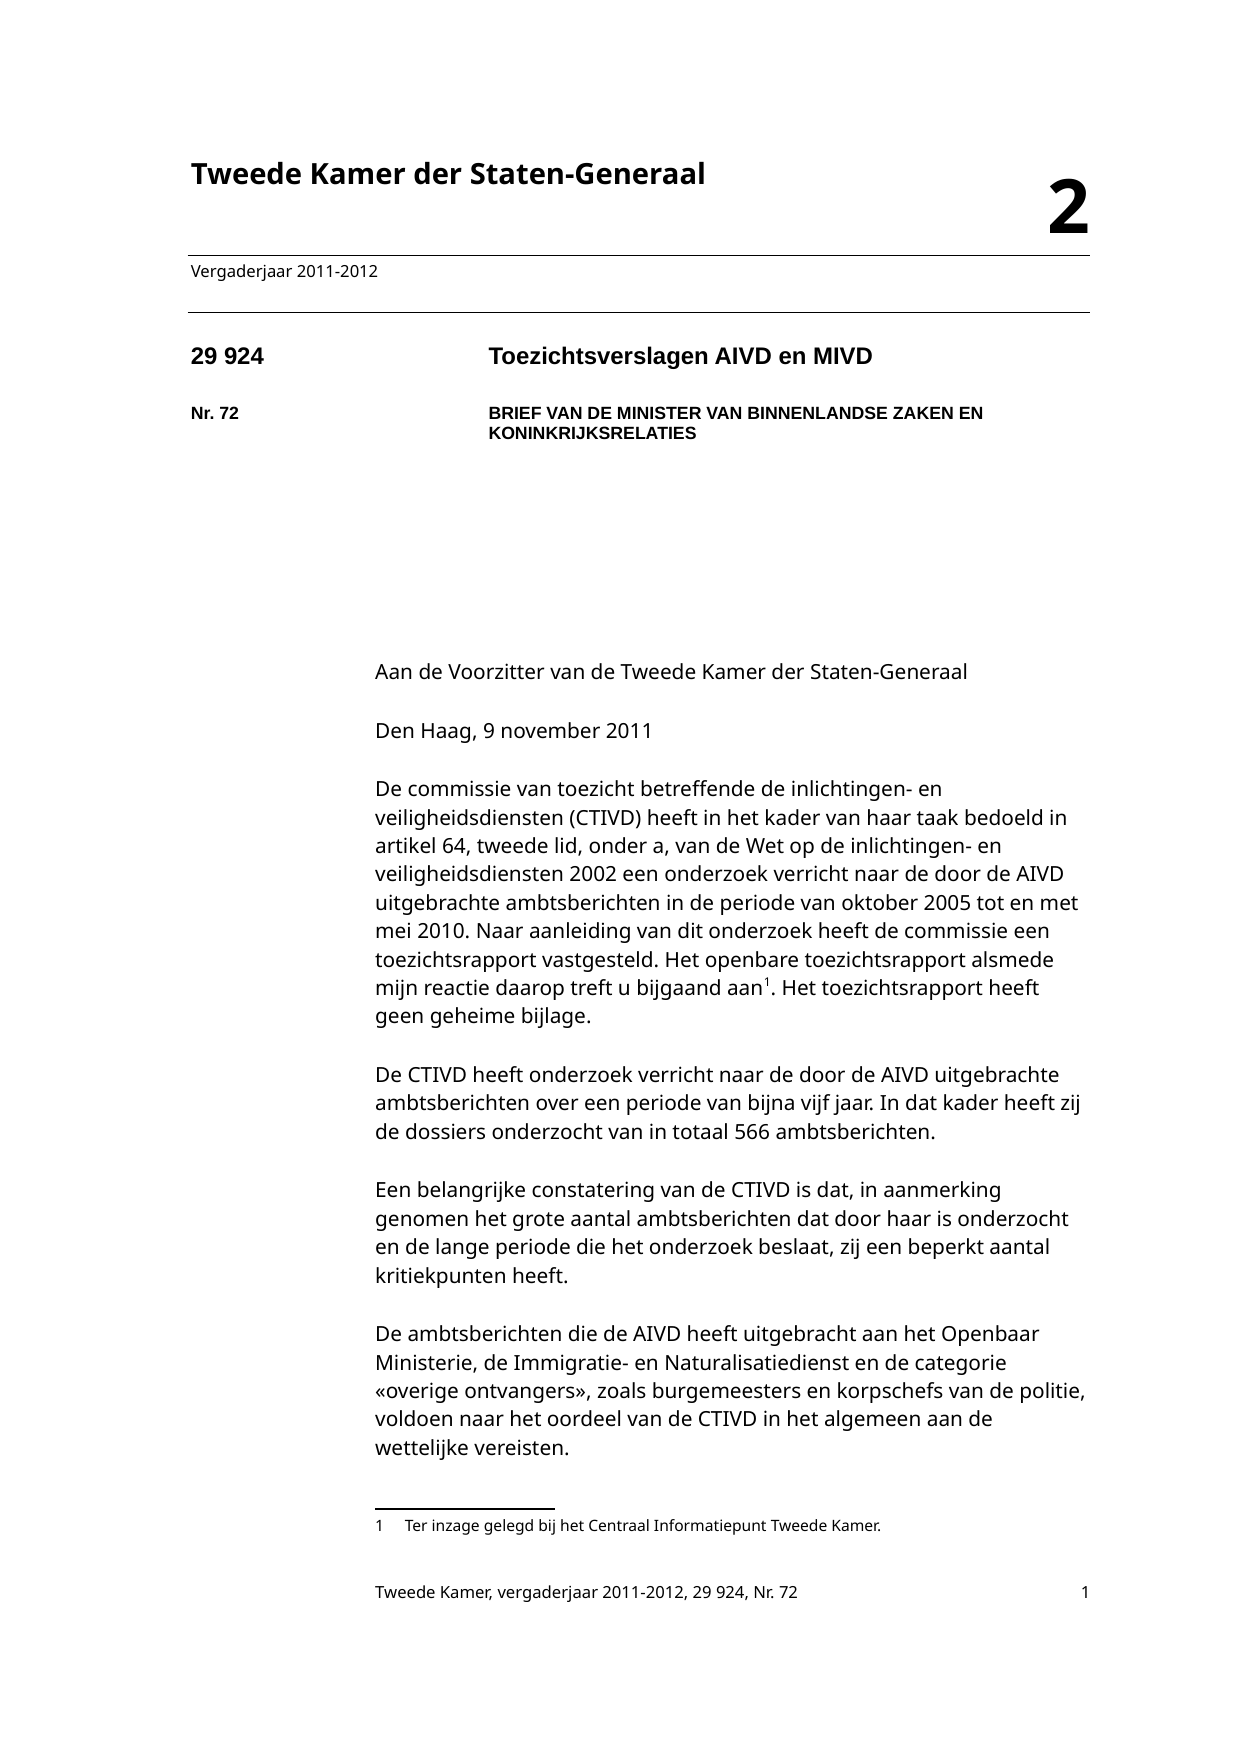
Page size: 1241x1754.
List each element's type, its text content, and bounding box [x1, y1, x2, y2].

text Een belangrijke constatering van de CTIVD is dat, in aanmerking genomen het grote aantal ambtsberichten dat door haar is onderzocht en de lange periode die het onderzoek beslaat, zij een beperkt aantal kritiekpunten heeft. [375, 1175, 1090, 1289]
table_cell Vergaderjaar 2011-2012 [188, 256, 485, 312]
table_header Tweede Kamer der Staten-Generaal [188, 150, 909, 255]
text Den Haag, 9 november 2011 [375, 716, 1090, 744]
text De commissie van toezicht betreffende de inlichtingen- en veiligheidsdiensten (CTIVD) heeft in het kader van haar taak bedoeld in artikel 64, tweede lid, onder a, van de Wet op de inlichtingen- en veiligheidsdiensten 2002 een onderzoek verricht naar de door de AIVD uitgebrachte ambtsberichten in de periode van oktober 2005 tot en met mei 2010. Naar aanleiding van dit onderzoek heeft de commissie een toezichtsrapport vastgesteld. Het openbare toezichtsrapport alsmede mijn reactie daarop treft u bijgaand aan. Het toezichtsrapport heeft geen geheime bijlage. [375, 774, 1090, 1030]
table_cell [485, 313, 1090, 339]
text De CTIVD heeft onderzoek verricht naar de door de AIVD uitgebrachte ambtsberichten over een periode van bijna vijf jaar. In dat kader heeft zij de dossiers onderzocht van in totaal 566 ambtsberichten. [375, 1060, 1090, 1145]
table_cell 29 924 [188, 339, 485, 399]
table_cell BRIEF VAN DE MINISTER VAN BINNENLANDSE ZAKEN EN KONINKRIJKSRELATIES [485, 399, 1090, 539]
text Ter inzage gelegd bij het Centraal Informatiepunt Tweede Kamer. [375, 1508, 1090, 1536]
table_cell [485, 256, 1090, 312]
table_cell Toezichtsverslagen AIVD en MIVD [485, 339, 1090, 399]
table_header 2 [910, 150, 1090, 255]
table_cell [188, 313, 485, 339]
text Aan de Voorzitter van de Tweede Kamer der Staten-Generaal [375, 657, 1090, 686]
table_cell Nr. 72 [188, 399, 485, 539]
text De ambtsberichten die de AIVD heeft uitgebracht aan het Openbaar Ministerie, de Immigratie- en Naturalisatiedienst en de categorie «overige ontvangers», zoals burgemeesters en korpschefs van de politie, voldoen naar het oordeel van de CTIVD in het algemeen aan de wettelijke vereisten. [375, 1319, 1090, 1461]
